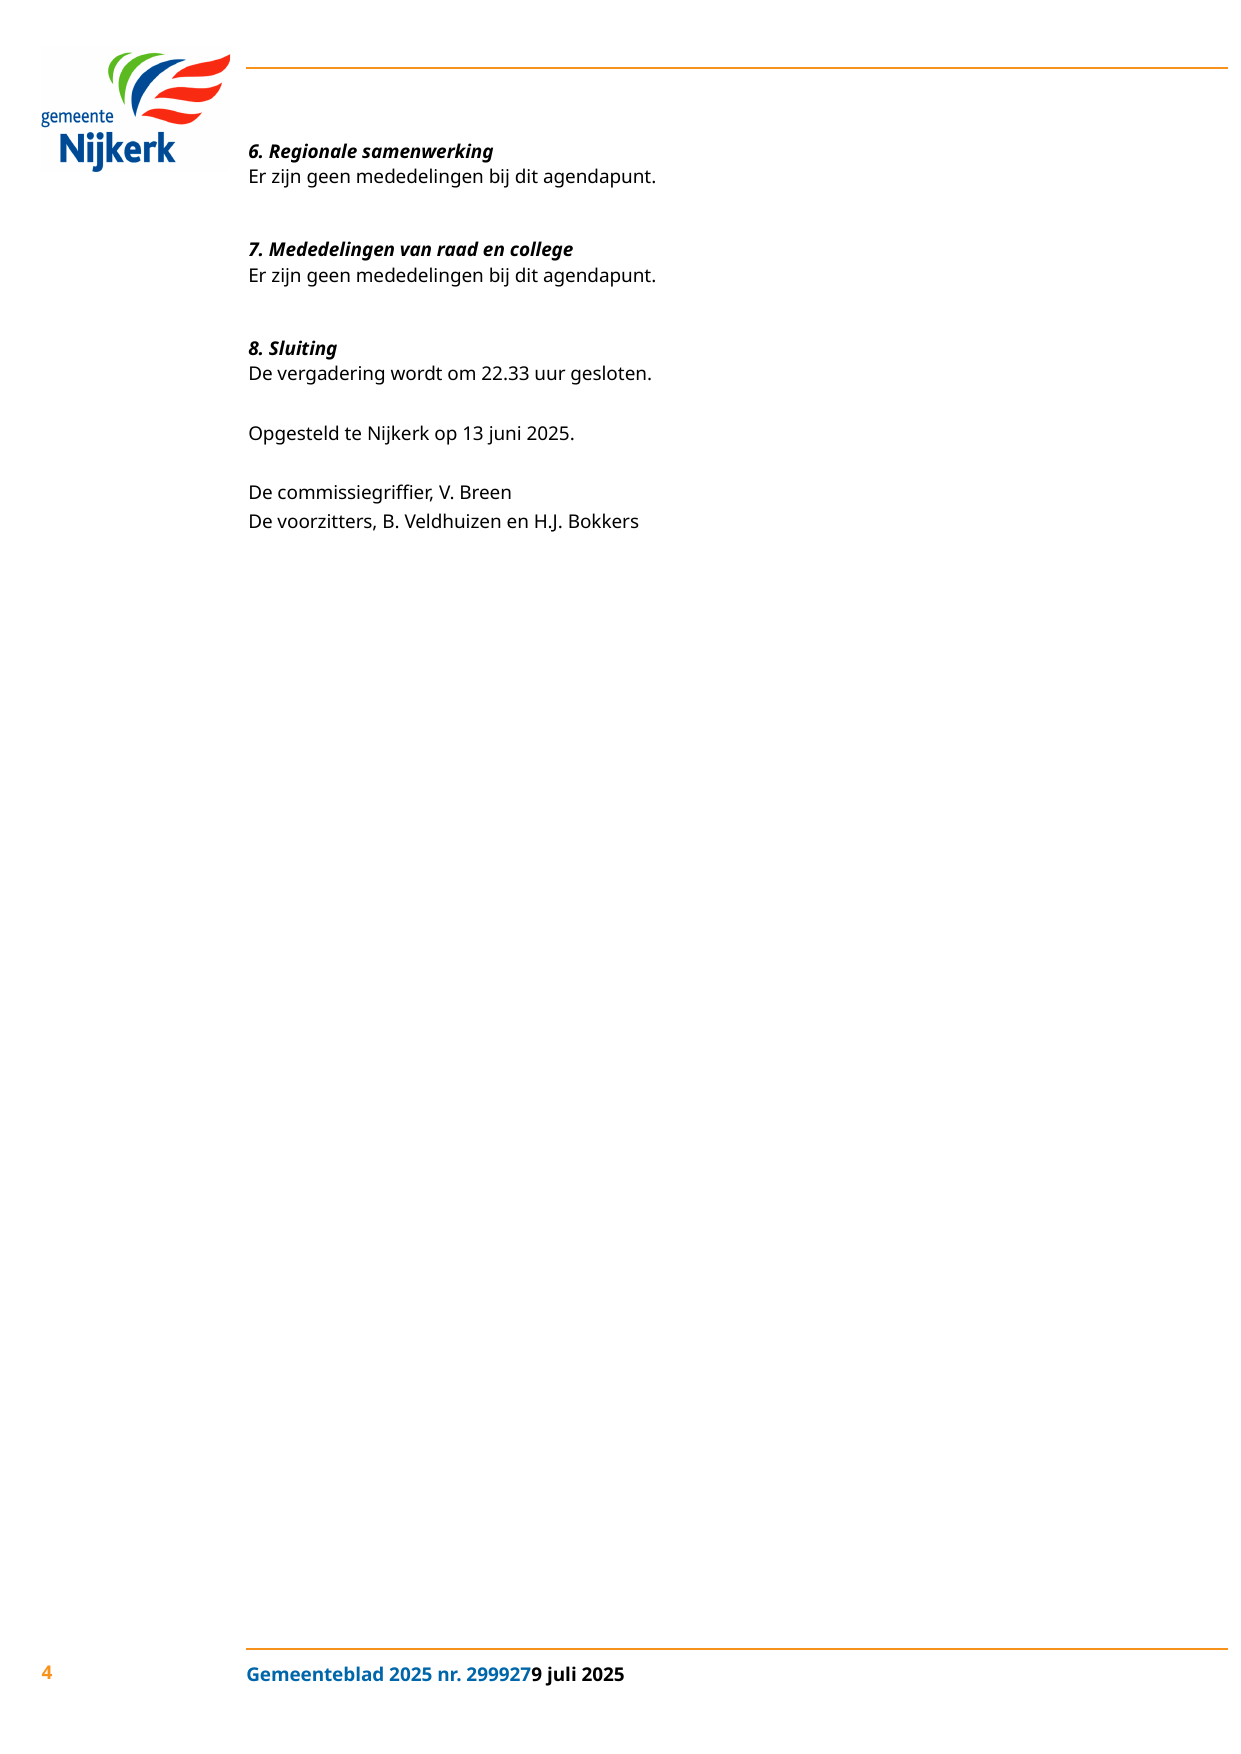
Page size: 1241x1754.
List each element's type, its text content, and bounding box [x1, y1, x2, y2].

text 6. Regionale samenwerking [248, 138, 1152, 164]
text De commissiegriffier, V. Breen [248, 479, 1152, 504]
text 7. Mededelingen van raad en college [248, 236, 1152, 262]
text De vergadering wordt om 22.33 uur gesloten. [248, 361, 1152, 386]
text 8. Sluiting [248, 335, 1152, 361]
text Opgesteld te Nijkerk op 13 juni 2025. [248, 420, 1152, 445]
text Er zijn geen mededelingen bij dit agendapunt. [248, 164, 1152, 189]
picture [41, 47, 231, 172]
text De voorzitters, B. Veldhuizen en H.J. Bokkers [248, 508, 1152, 534]
text Er zijn geen mededelingen bij dit agendapunt. [248, 262, 1152, 288]
